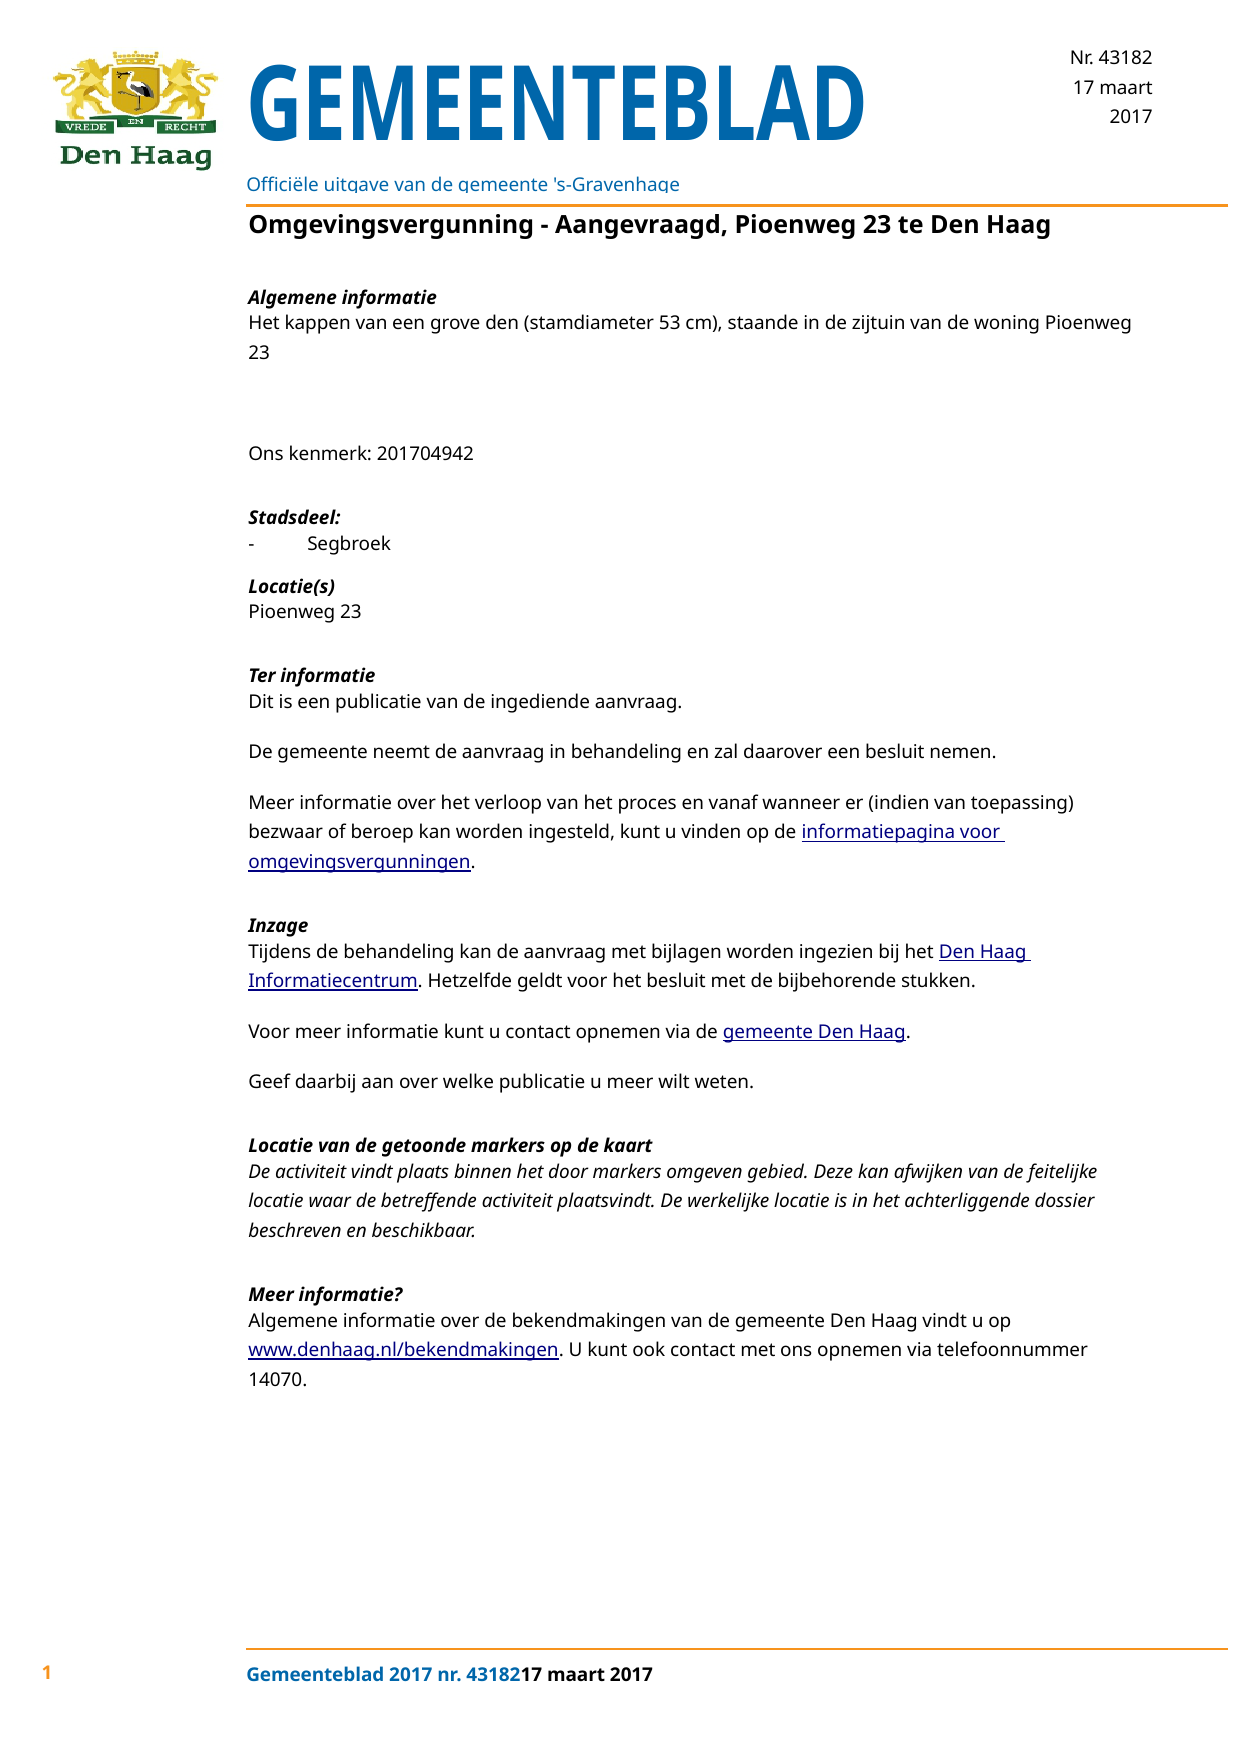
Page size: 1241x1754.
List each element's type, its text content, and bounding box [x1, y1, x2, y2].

text Het kappen van een grove den (stamdiameter 53 cm), staande in de zijtuin van de woning Pioenweg 23 [248, 309, 1152, 365]
text Meer informatie over het verloop van het proces en vanaf wanneer er (indien van toepassing) bezwaar of beroep kan worden ingesteld, kunt u vinden op de informatiepagina voor omgevingsvergunningen. [248, 789, 1152, 874]
text Voor meer informatie kunt u contact opnemen via de gemeente Den Haag. [248, 1018, 1152, 1044]
list Segbroek [248, 530, 1152, 555]
text Stadsdeel: [248, 504, 1152, 530]
text Algemene informatie [248, 284, 1152, 309]
text Omgevingsvergunning - Aangevraagd, Pioenweg 23 te Den Haag [248, 207, 1152, 241]
text Locatie(s) [248, 573, 1152, 598]
text Dit is een publicatie van de ingediende aanvraag. [248, 688, 1152, 714]
text Inzage [248, 912, 1152, 938]
text Meer informatie? [248, 1281, 1152, 1307]
text De gemeente neemt de aanvraag in behandeling en zal daarover een besluit nemen. [248, 739, 1152, 764]
picture [41, 47, 231, 172]
text De activiteit vindt plaats binnen het door markers omgeven gebied. Deze kan afwijken van de feitelijke locatie waar de betreffende activiteit plaatsvindt. De werkelijke locatie is in het achterliggende dossier beschreven en beschikbaar. [248, 1158, 1152, 1243]
text Ter informatie [248, 662, 1152, 688]
text Locatie van de getoonde markers op de kaart [248, 1132, 1152, 1158]
text Tijdens de behandeling kan de aanvraag met bijlagen worden ingezien bij het Den Haag Informatiecentrum. Hetzelfde geldt voor het besluit met de bijbehorende stukken. [248, 938, 1152, 993]
text Ons kenmerk: 201704942 [248, 440, 1152, 466]
text Algemene informatie over de bekendmakingen van de gemeente Den Haag vindt u op www.denhaag.nl/bekendmakingen. U kunt ook contact met ons opnemen via telefoonnummer 14070. [248, 1307, 1152, 1392]
text Geef daarbij aan over welke publicatie u meer wilt weten. [248, 1068, 1152, 1094]
text Pioenweg 23 [248, 598, 1152, 624]
